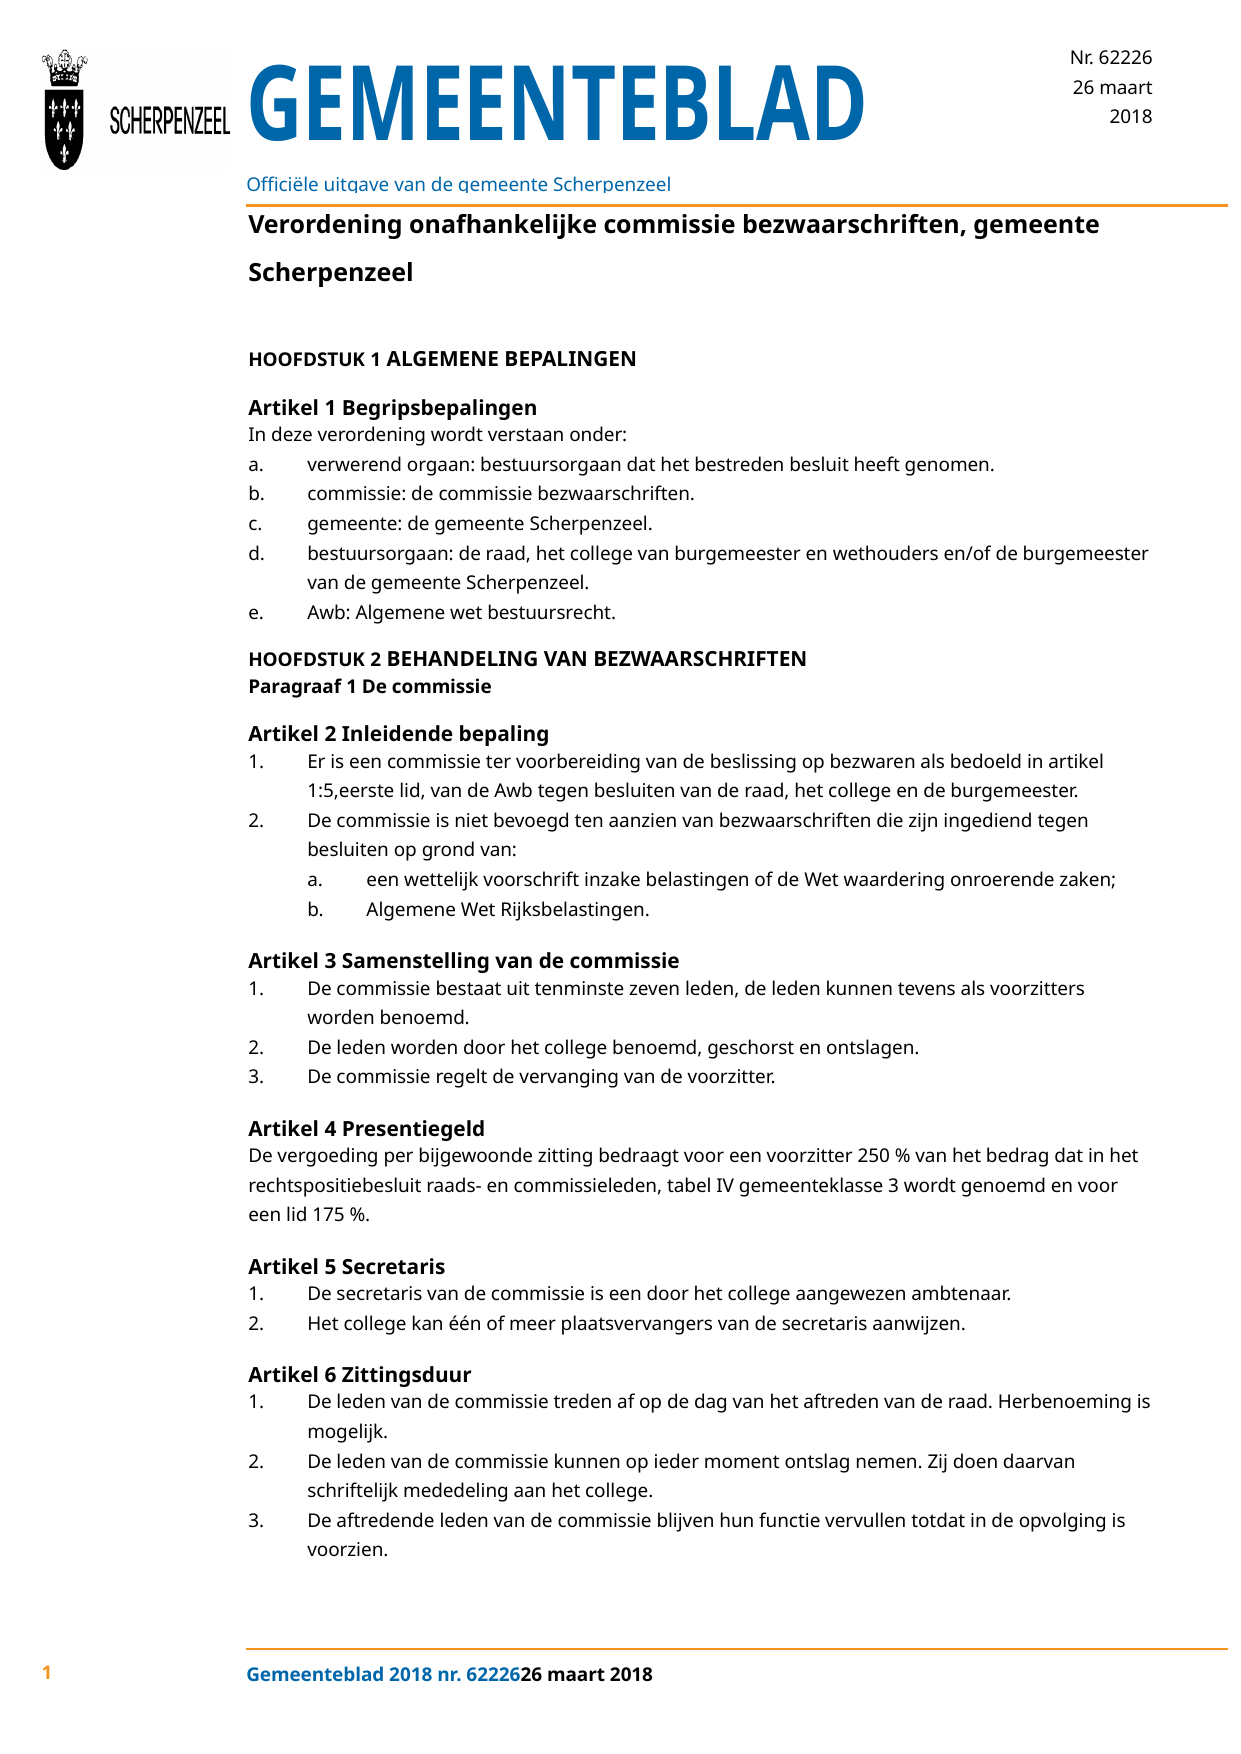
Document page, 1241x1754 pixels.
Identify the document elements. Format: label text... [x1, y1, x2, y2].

text HOOFDSTUK 2 BEHANDELING VAN BEZWAARSCHRIFTEN [248, 644, 1152, 673]
list verwerend orgaan: bestuursorgaan dat het bestreden besluit heeft genomen. [248, 451, 1152, 477]
list De leden worden door het college benoemd, geschorst en ontslagen. [248, 1034, 1152, 1059]
text Verordening onafhankelijke commissie bezwaarschriften, gemeente Scherpenzeel [248, 207, 1152, 288]
text Artikel 1 Begripsbepalingen [248, 393, 1152, 421]
list bestuursorgaan: de raad, het college van burgemeester en wethouders en/of de burgemeester van de gemeente Scherpenzeel. [248, 540, 1152, 595]
text Artikel 6 Zittingsduur [248, 1360, 1152, 1389]
list De commissie regelt de vervanging van de voorzitter. [248, 1063, 1152, 1089]
list De leden van de commissie treden af op de dag van het aftreden van de raad. Herbenoeming is mogelijk. [248, 1389, 1152, 1444]
list De aftredende leden van de commissie blijven hun functie vervullen totdat in de opvolging is voorzien. [248, 1507, 1152, 1562]
list Er is een commissie ter voorbereiding van de beslissing op bezwaren als bedoeld in artikel 1:5,eerste lid, van de Awb tegen besluiten van de raad, het college en de burgemeester. [248, 748, 1152, 803]
text De vergoeding per bijgewoonde zitting bedraagt voor een voorzitter 250 % van het bedrag dat in het rechtspositiebesluit raads- en commissieleden, tabel IV gemeenteklasse 3 wordt genoemd en voor een lid 175 %. [248, 1142, 1152, 1227]
text HOOFDSTUK 1 ALGEMENE BEPALINGEN [248, 344, 1152, 372]
text Artikel 5 Secretaris [248, 1252, 1152, 1280]
text In deze verordening wordt verstaan onder: [248, 421, 1152, 447]
list commissie: de commissie bezwaarschriften. [248, 481, 1152, 506]
text Artikel 3 Samenstelling van de commissie [248, 946, 1152, 975]
list gemeente: de gemeente Scherpenzeel. [248, 510, 1152, 536]
list De leden van de commissie kunnen op ieder moment ontslag nemen. Zij doen daarvan schriftelijk mededeling aan het college. [248, 1448, 1152, 1503]
text Artikel 2 Inleidende bepaling [248, 719, 1152, 748]
text Paragraaf 1 De commissie [248, 673, 1152, 699]
list De commissie bestaat uit tenminste zeven leden, de leden kunnen tevens als voorzitters worden benoemd. [248, 975, 1152, 1030]
list Het college kan één of meer plaatsvervangers van de secretaris aanwijzen. [248, 1310, 1152, 1336]
list een wettelijk voorschrift inzake belastingen of de Wet waardering onroerende zaken; [307, 866, 1152, 892]
list Awb: Algemene wet bestuursrecht. [248, 599, 1152, 624]
text Artikel 4 Presentiegeld [248, 1114, 1152, 1142]
list Algemene Wet Rijksbelastingen. [307, 896, 1152, 922]
list De secretaris van de commissie is een door het college aangewezen ambtenaar. [248, 1280, 1152, 1306]
picture [41, 47, 231, 172]
list De commissie is niet bevoegd ten aanzien van bezwaarschriften die zijn ingediend tegen besluiten op grond van: [248, 807, 1152, 862]
